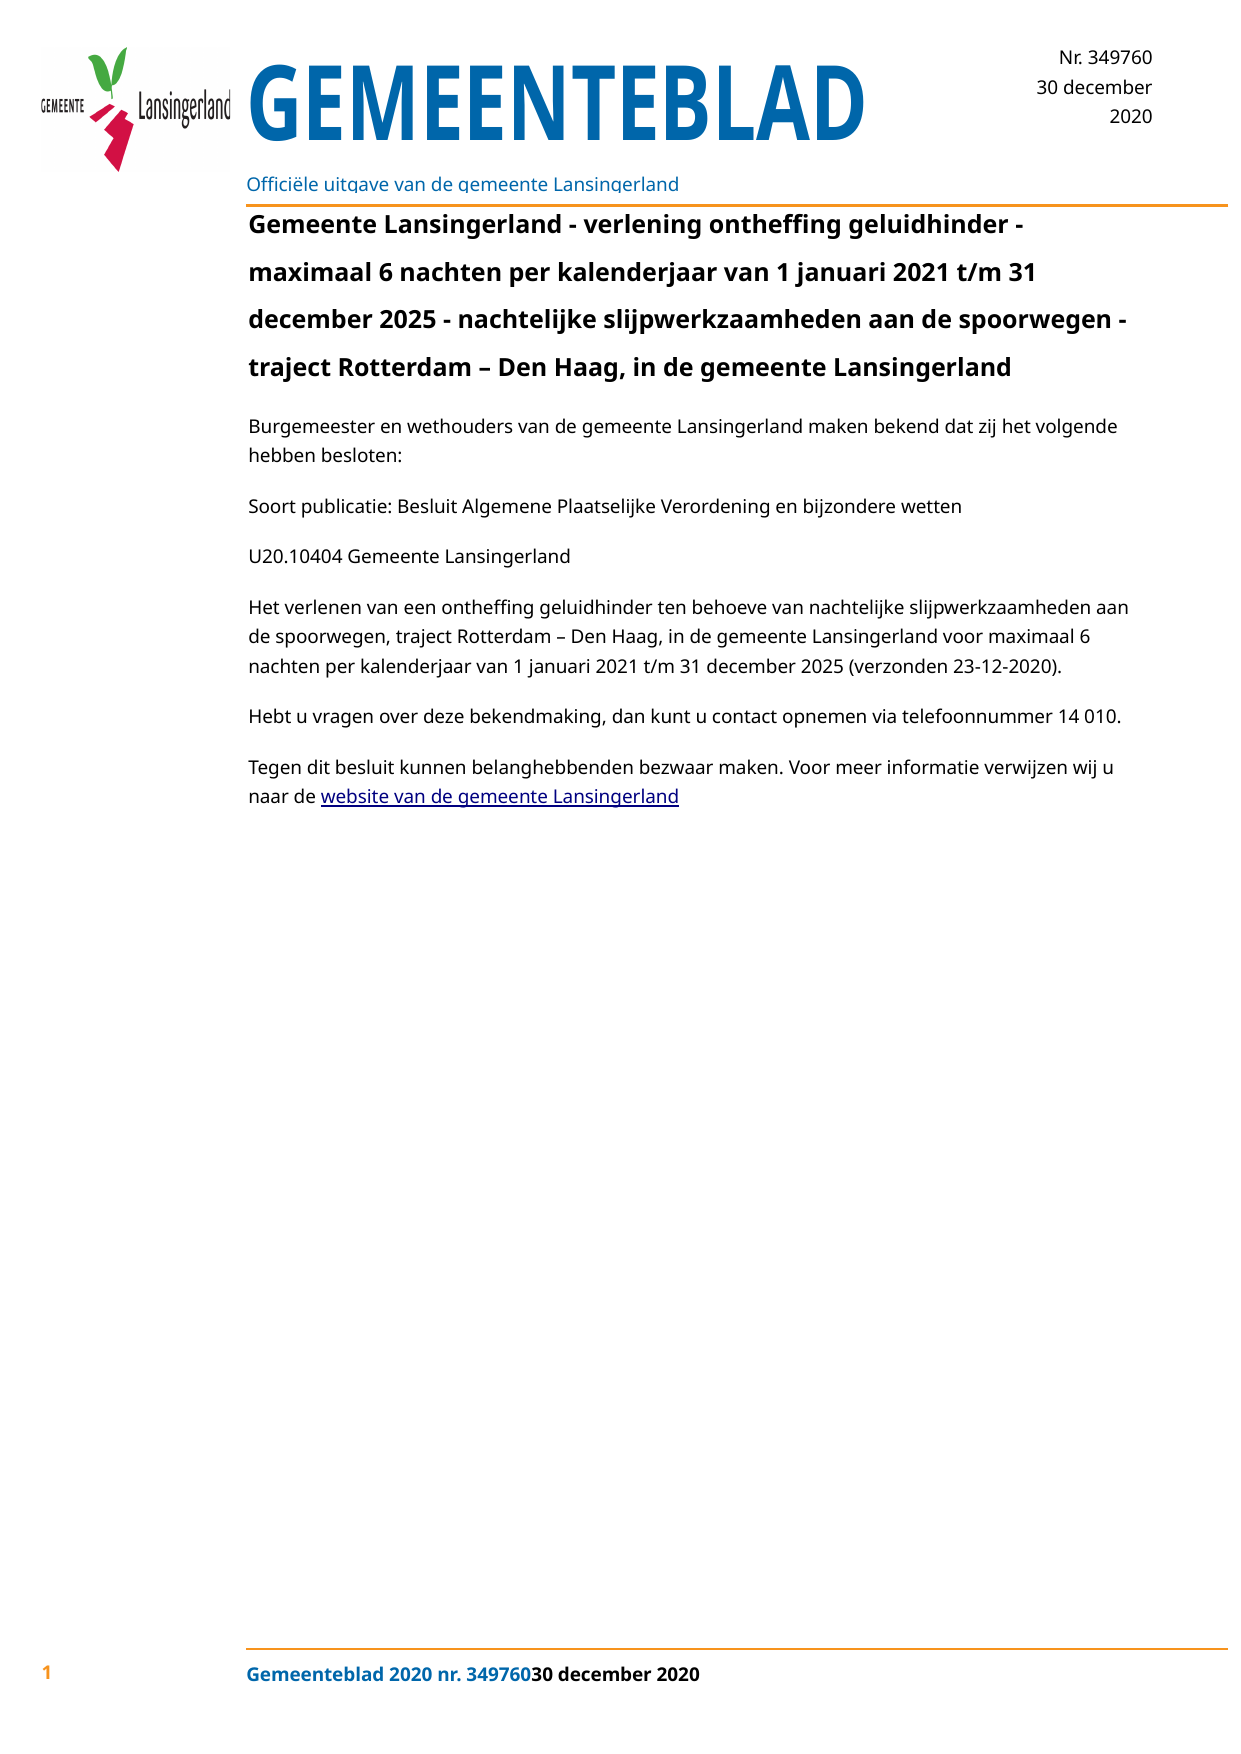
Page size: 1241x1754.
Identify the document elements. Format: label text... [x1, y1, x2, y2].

picture [41, 47, 231, 172]
text U20.10404 Gemeente Lansingerland [248, 543, 1152, 569]
text Hebt u vragen over deze bekendmaking, dan kunt u contact opnemen via telefoonnummer 14 010. [248, 703, 1152, 729]
text Tegen dit besluit kunnen belanghebbenden bezwaar maken. Voor meer informatie verwijzen wij u naar de website van de gemeente Lansingerland [248, 754, 1152, 809]
text Soort publicatie: Besluit Algemene Plaatselijke Verordening en bijzondere wetten [248, 493, 1152, 519]
text Het verlenen van een ontheffing geluidhinder ten behoeve van nachtelijke slijpwerkzaamheden aan de spoorwegen, traject Rotterdam – Den Haag, in de gemeente Lansingerland voor maximaal 6 nachten per kalenderjaar van 1 januari 2021 t/m 31 december 2025 (verzonden 23-12-2020). [248, 594, 1152, 679]
text Gemeente Lansingerland - verlening ontheffing geluidhinder - maximaal 6 nachten per kalenderjaar van 1 januari 2021 t/m 31 december 2025 - nachtelijke slijpwerkzaamheden aan de spoorwegen - traject Rotterdam – Den Haag, in de gemeente Lansingerland [248, 207, 1152, 384]
text Burgemeester en wethouders van de gemeente Lansingerland maken bekend dat zij het volgende hebben besloten: [248, 413, 1152, 468]
